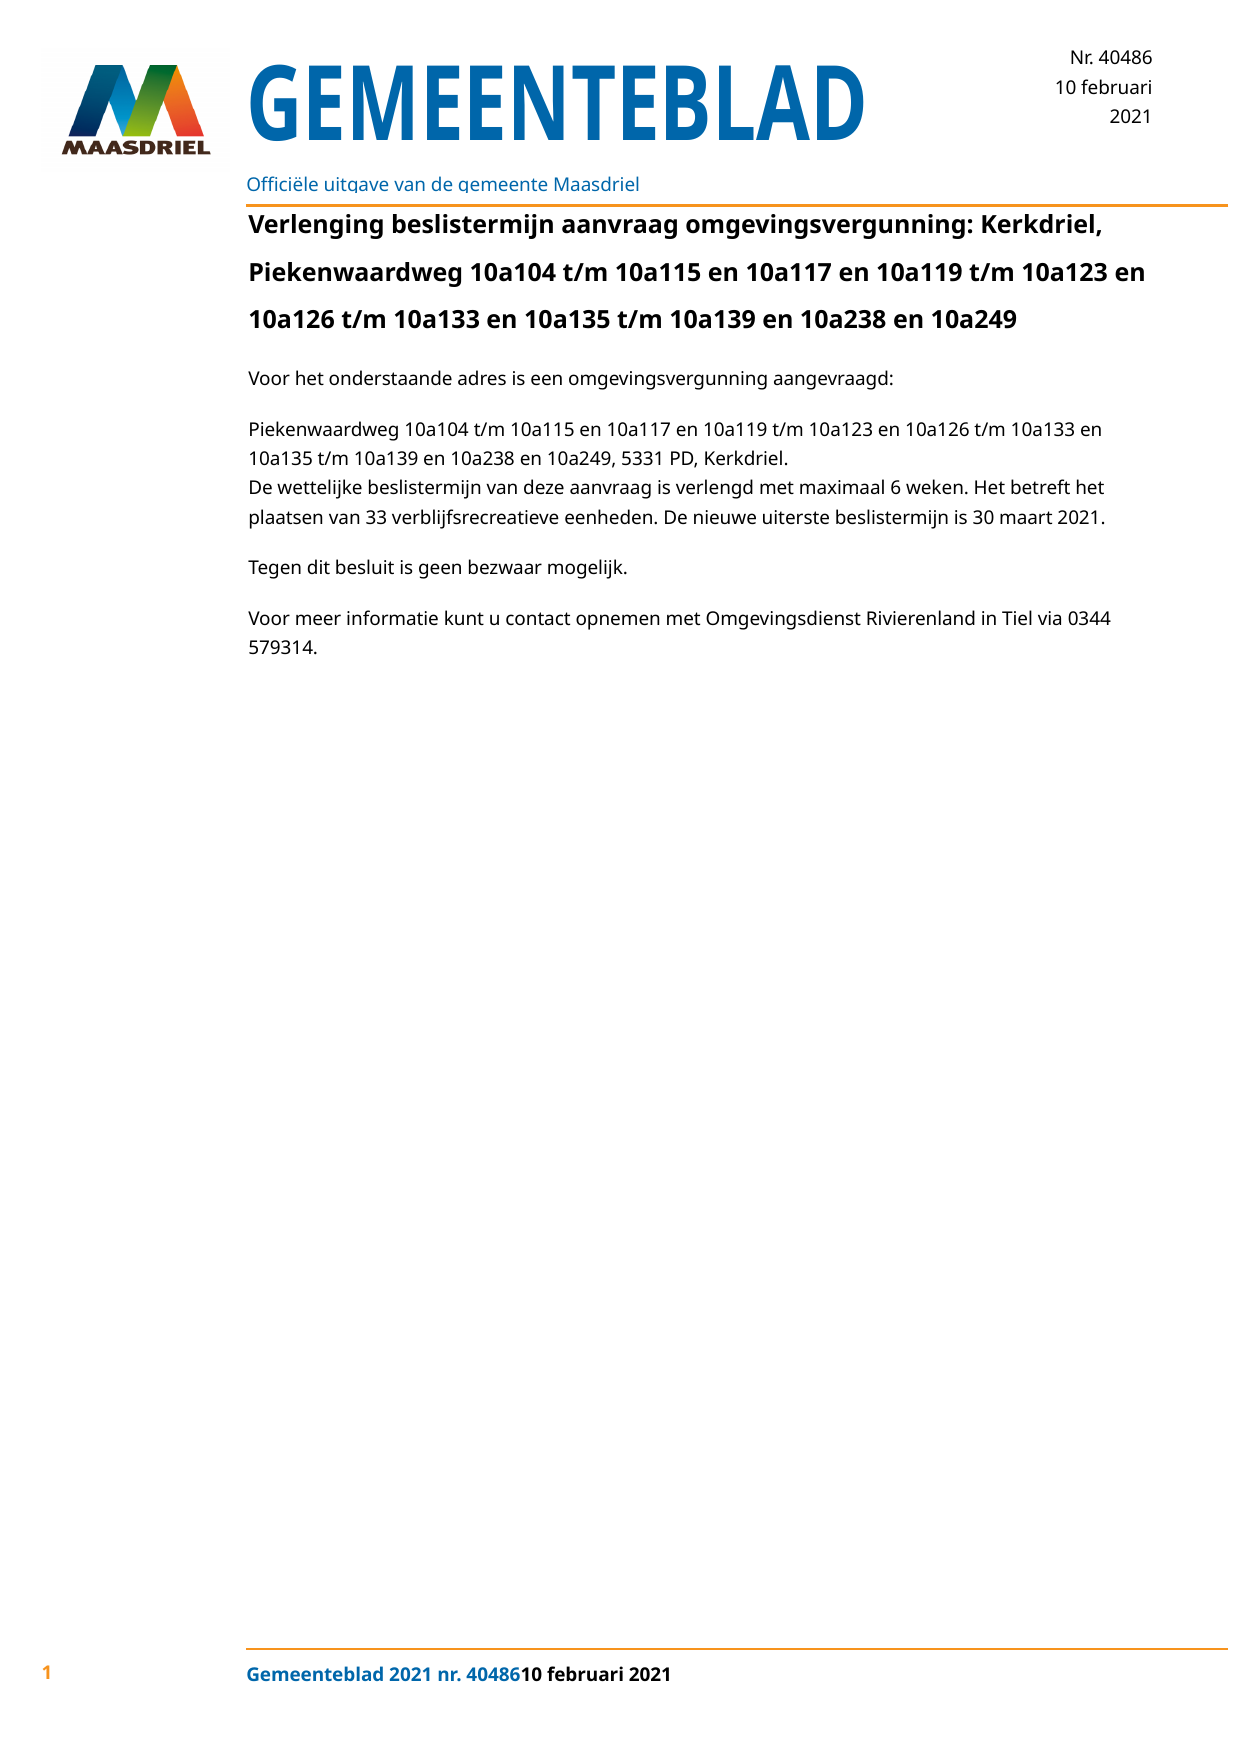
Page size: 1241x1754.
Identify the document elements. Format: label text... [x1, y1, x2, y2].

text Voor meer informatie kunt u contact opnemen met Omgevingsdienst Rivierenland in Tiel via 0344 579314. [248, 605, 1152, 660]
text Verlenging beslistermijn aanvraag omgevingsvergunning: Kerkdriel, Piekenwaardweg 10a104 t/m 10a115 en 10a117 en 10a119 t/m 10a123 en 10a126 t/m 10a133 en 10a135 t/m 10a139 en 10a238 en 10a249 [248, 207, 1152, 336]
text Voor het onderstaande adres is een omgevingsvergunning aangevraagd: [248, 366, 1152, 391]
table_header Piekenwaardweg 10a104 t/m 10a115 en 10a117 en 10a119 t/m 10a123 en 10a126 t/m 10a133 en 10a135 t/m 10a139 en 10a238 en 10a249, 5331 PD, Kerkdriel. [248, 416, 1152, 471]
picture [41, 47, 231, 172]
text Tegen dit besluit is geen bezwaar mogelijk. [248, 554, 1152, 580]
text De wettelijke beslistermijn van deze aanvraag is verlengd met maximaal 6 weken. Het betreft het plaatsen van 33 verblijfsrecreatieve eenheden. De nieuwe uiterste beslistermijn is 30 maart 2021. [248, 474, 1152, 530]
